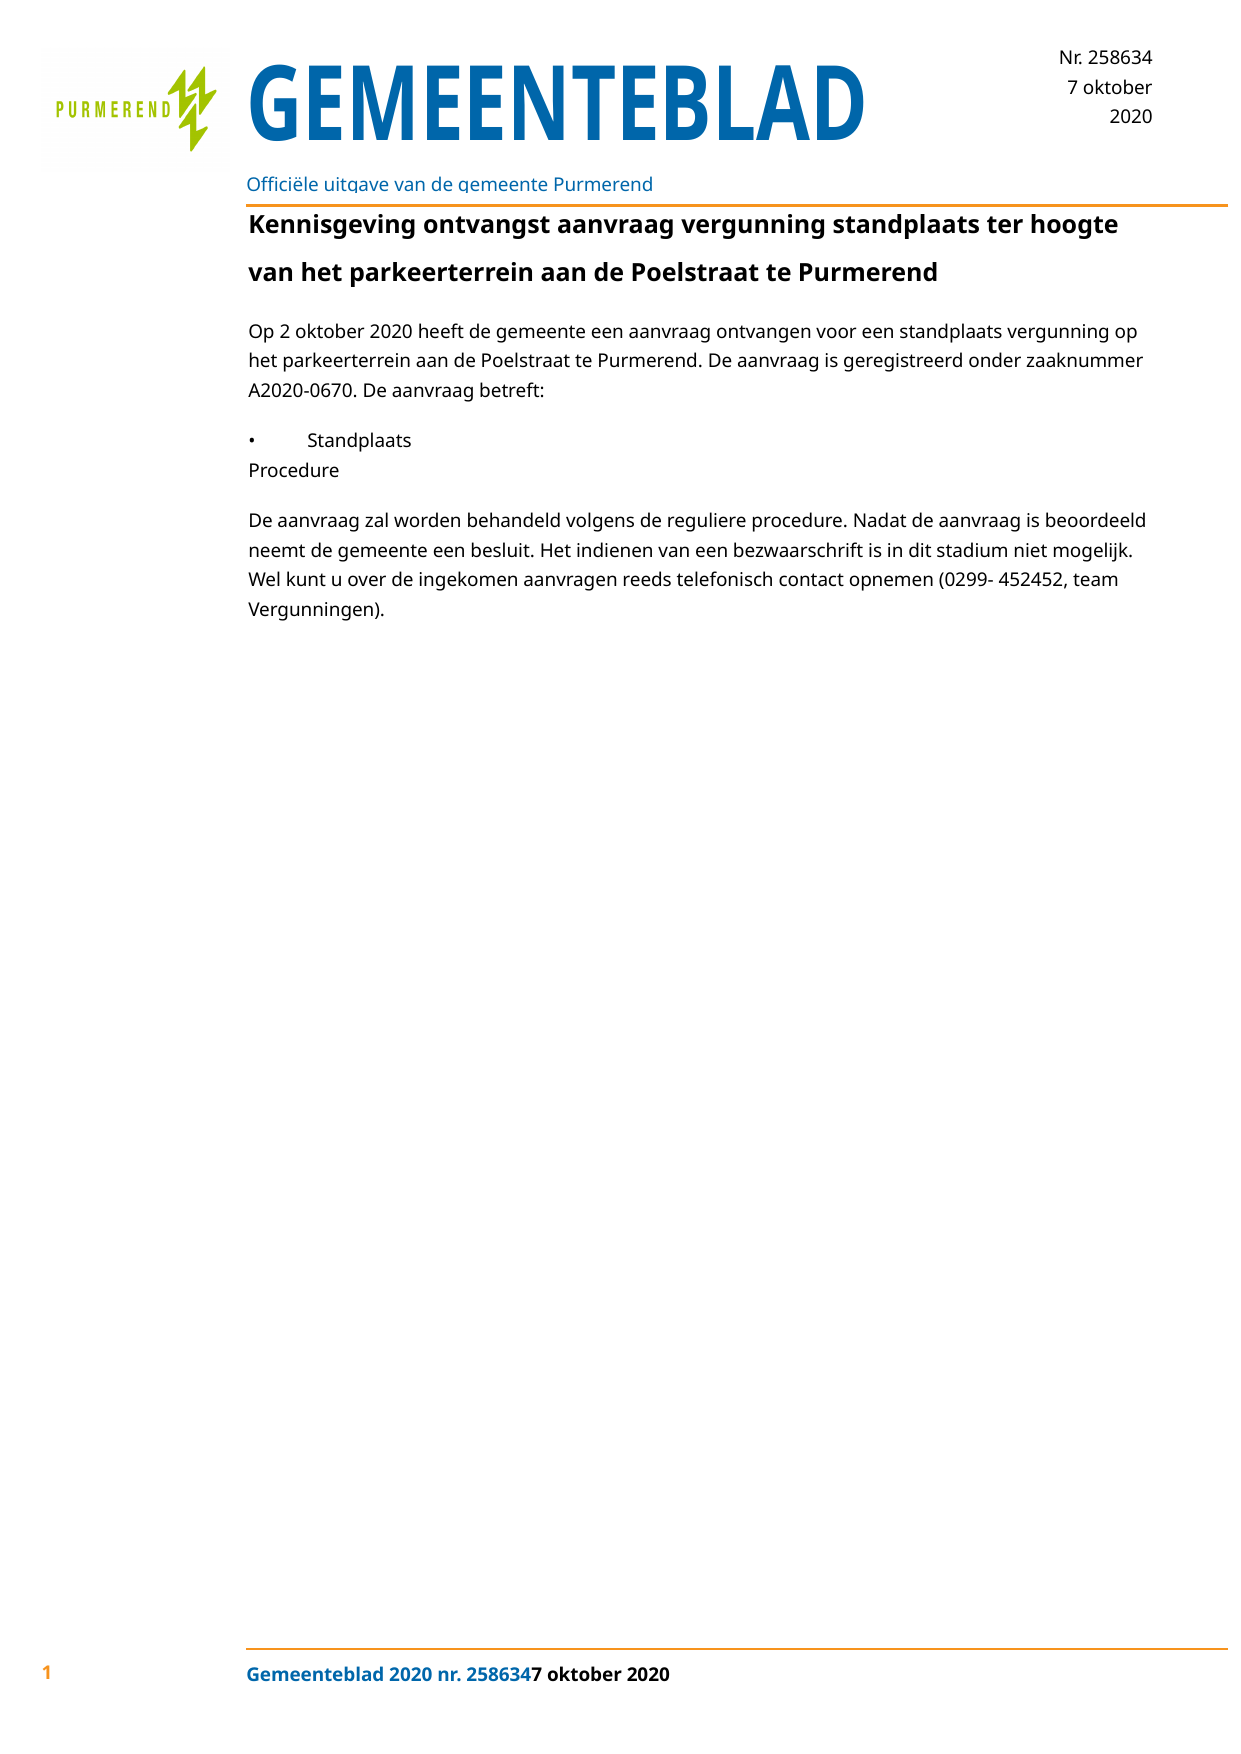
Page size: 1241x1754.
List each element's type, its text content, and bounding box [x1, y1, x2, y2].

text De aanvraag zal worden behandeld volgens de reguliere procedure. Nadat de aanvraag is beoordeeld neemt de gemeente een besluit. Het indienen van een bezwaarschrift is in dit stadium niet mogelijk. Wel kunt u over de ingekomen aanvragen reeds telefonisch contact opnemen (0299- 452452, team Vergunningen). [248, 507, 1152, 622]
text Kennisgeving ontvangst aanvraag vergunning standplaats ter hoogte van het parkeerterrein aan de Poelstraat te Purmerend [248, 207, 1152, 288]
picture [41, 47, 231, 172]
text Procedure [248, 457, 1152, 483]
text Op 2 oktober 2020 heeft de gemeente een aanvraag ontvangen voor een standplaats vergunning op het parkeerterrein aan de Poelstraat te Purmerend. De aanvraag is geregistreerd onder zaaknummer A2020-0670. De aanvraag betreft: [248, 318, 1152, 403]
list Standplaats [248, 427, 1152, 453]
